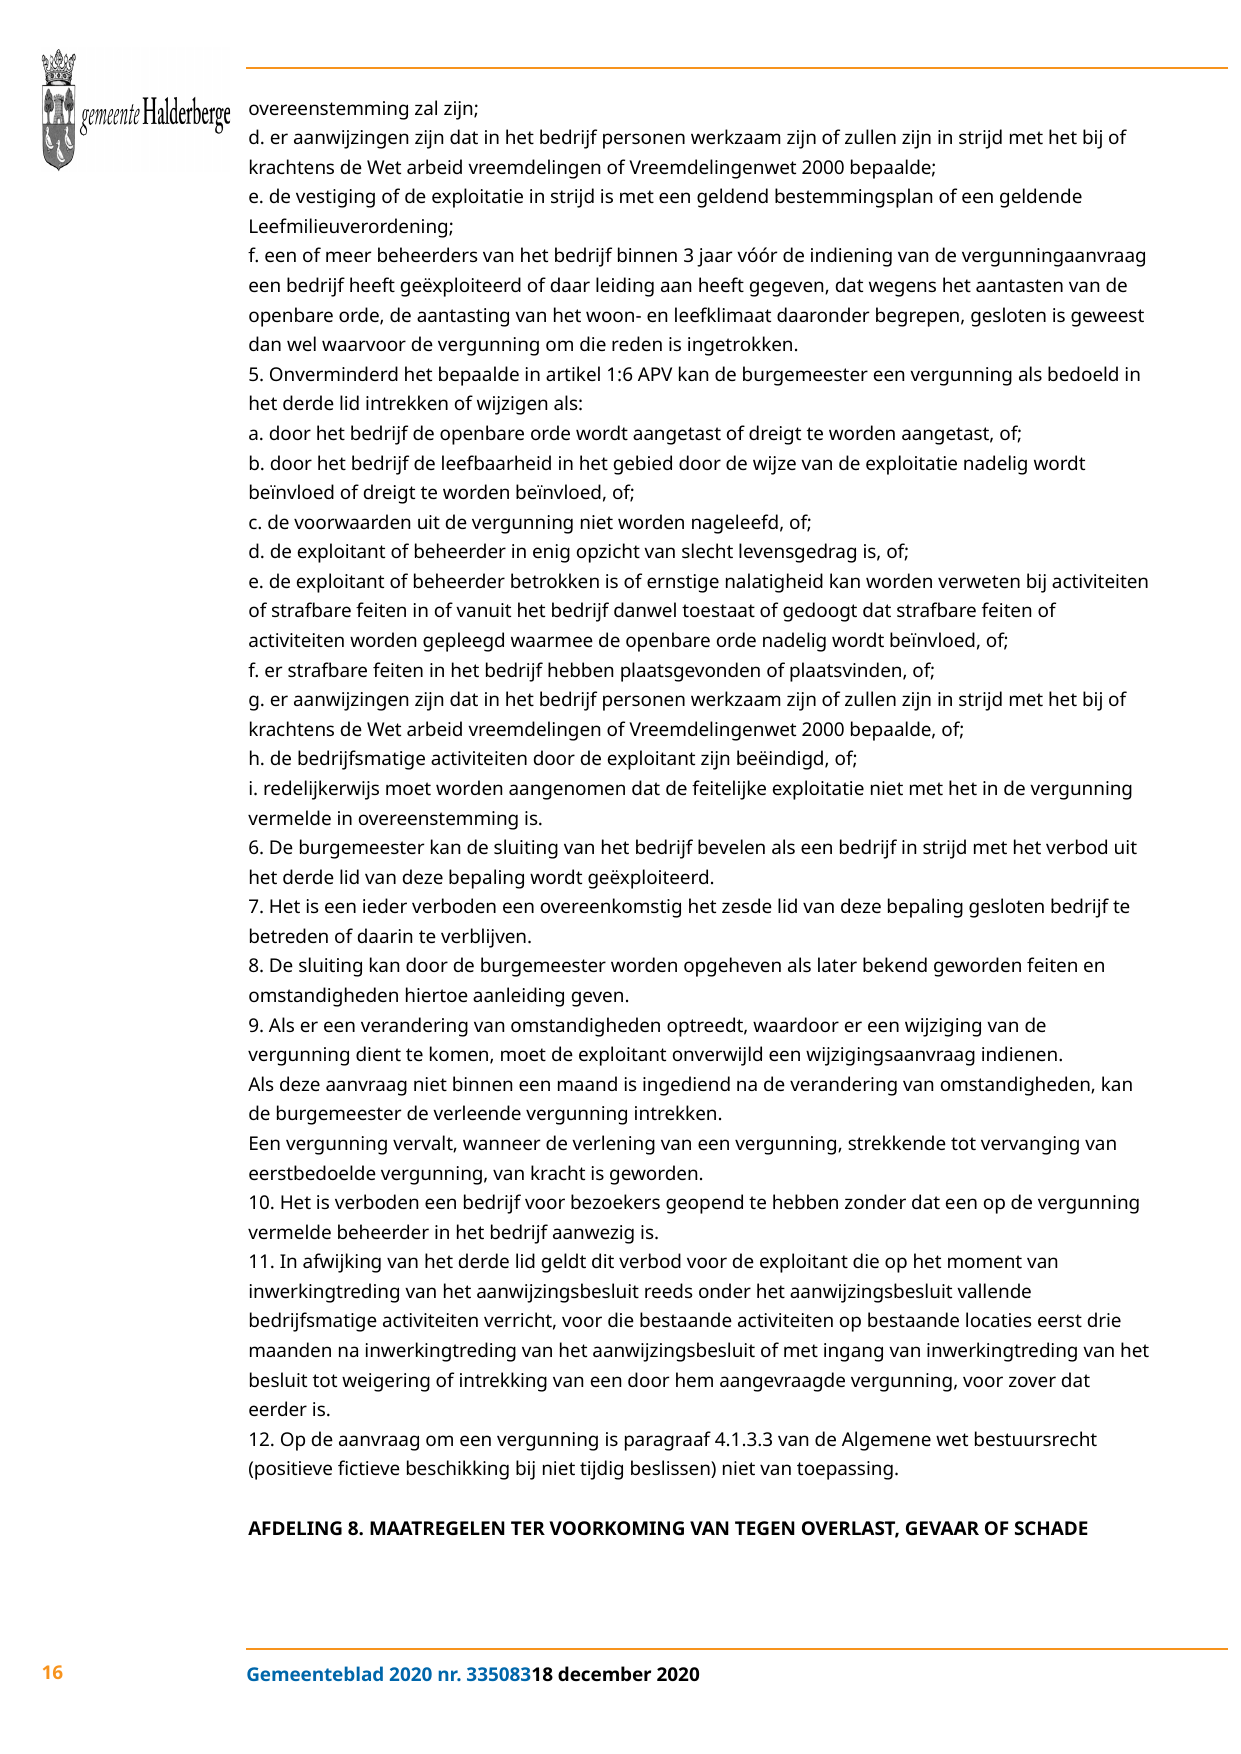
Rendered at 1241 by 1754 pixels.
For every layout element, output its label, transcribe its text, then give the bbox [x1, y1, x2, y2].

text a. door het bedrijf de openbare orde wordt aangetast of dreigt te worden aangetast, of; [248, 420, 1152, 446]
text 7. Het is een ieder verboden een overeenkomstig het zesde lid van deze bepaling gesloten bedrijf te betreden of daarin te verblijven. [248, 893, 1152, 949]
text i. redelijkerwijs moet worden aangenomen dat de feitelijke exploitatie niet met het in de vergunning vermelde in overeenstemming is. [248, 775, 1152, 831]
text e. de vestiging of de exploitatie in strijd is met een geldend bestemmingsplan of een geldende Leefmilieuverordening; [248, 183, 1152, 239]
text c. de voorwaarden uit de vergunning niet worden nageleefd, of; [248, 509, 1152, 535]
text Een vergunning vervalt, wanneer de verlening van een vergunning, strekkende tot vervanging van eerstbedoelde vergunning, van kracht is geworden. [248, 1130, 1152, 1186]
text 8. De sluiting kan door de burgemeester worden opgeheven als later bekend geworden feiten en omstandigheden hiertoe aanleiding geven. [248, 953, 1152, 1008]
text 10. Het is verboden een bedrijf voor bezoekers geopend te hebben zonder dat een op de vergunning vermelde beheerder in het bedrijf aanwezig is. [248, 1189, 1152, 1245]
text overeenstemming zal zijn; [248, 95, 1152, 121]
text f. een of meer beheerders van het bedrijf binnen 3 jaar vóór de indiening van de vergunningaanvraag een bedrijf heeft geëxploiteerd of daar leiding aan heeft gegeven, dat wegens het aantasten van de openbare orde, de aantasting van het woon- en leefklimaat daaronder begrepen, gesloten is geweest dan wel waarvoor de vergunning om die reden is ingetrokken. [248, 243, 1152, 357]
text h. de bedrijfsmatige activiteiten door de exploitant zijn beëindigd, of; [248, 746, 1152, 771]
text 6. De burgemeester kan de sluiting van het bedrijf bevelen als een bedrijf in strijd met het verbod uit het derde lid van deze bepaling wordt geëxploiteerd. [248, 834, 1152, 890]
text 9. Als er een verandering van omstandigheden optreedt, waardoor er een wijziging van de vergunning dient te komen, moet de exploitant onverwijld een wijzigingsaanvraag indienen. [248, 1012, 1152, 1067]
text 12. Op de aanvraag om een vergunning is paragraaf 4.1.3.3 van de Algemene wet bestuursrecht (positieve fictieve beschikking bij niet tijdig beslissen) niet van toepassing. [248, 1426, 1152, 1481]
text d. de exploitant of beheerder in enig opzicht van slecht levensgedrag is, of; [248, 538, 1152, 564]
text AFDELING 8. MAATREGELEN TER VOORKOMING VAN TEGEN OVERLAST, GEVAAR OF SCHADE [248, 1515, 1152, 1541]
text Als deze aanvraag niet binnen een maand is ingediend na de verandering van omstandigheden, kan de burgemeester de verleende vergunning intrekken. [248, 1071, 1152, 1126]
text b. door het bedrijf de leefbaarheid in het gebied door de wijze van de exploitatie nadelig wordt beïnvloed of dreigt te worden beïnvloed, of; [248, 450, 1152, 505]
text 5. Onverminderd het bepaalde in artikel 1:6 APV kan de burgemeester een vergunning als bedoeld in het derde lid intrekken of wijzigen als: [248, 361, 1152, 416]
text f. er strafbare feiten in het bedrijf hebben plaatsgevonden of plaatsvinden, of; [248, 657, 1152, 683]
text g. er aanwijzingen zijn dat in het bedrijf personen werkzaam zijn of zullen zijn in strijd met het bij of krachtens de Wet arbeid vreemdelingen of Vreemdelingenwet 2000 bepaalde, of; [248, 686, 1152, 742]
text e. de exploitant of beheerder betrokken is of ernstige nalatigheid kan worden verweten bij activiteiten of strafbare feiten in of vanuit het bedrijf danwel toestaat of gedoogt dat strafbare feiten of activiteiten worden gepleegd waarmee de openbare orde nadelig wordt beïnvloed, of; [248, 568, 1152, 653]
text d. er aanwijzingen zijn dat in het bedrijf personen werkzaam zijn of zullen zijn in strijd met het bij of krachtens de Wet arbeid vreemdelingen of Vreemdelingenwet 2000 bepaalde; [248, 124, 1152, 180]
picture [41, 47, 231, 172]
text 11. In afwijking van het derde lid geldt dit verbod voor de exploitant die op het moment van inwerkingtreding van het aanwijzingsbesluit reeds onder het aanwijzingsbesluit vallende bedrijfsmatige activiteiten verricht, voor die bestaande activiteiten op bestaande locaties eerst drie maanden na inwerkingtreding van het aanwijzingsbesluit of met ingang van inwerkingtreding van het besluit tot weigering of intrekking van een door hem aangevraagde vergunning, voor zover dat eerder is. [248, 1248, 1152, 1422]
